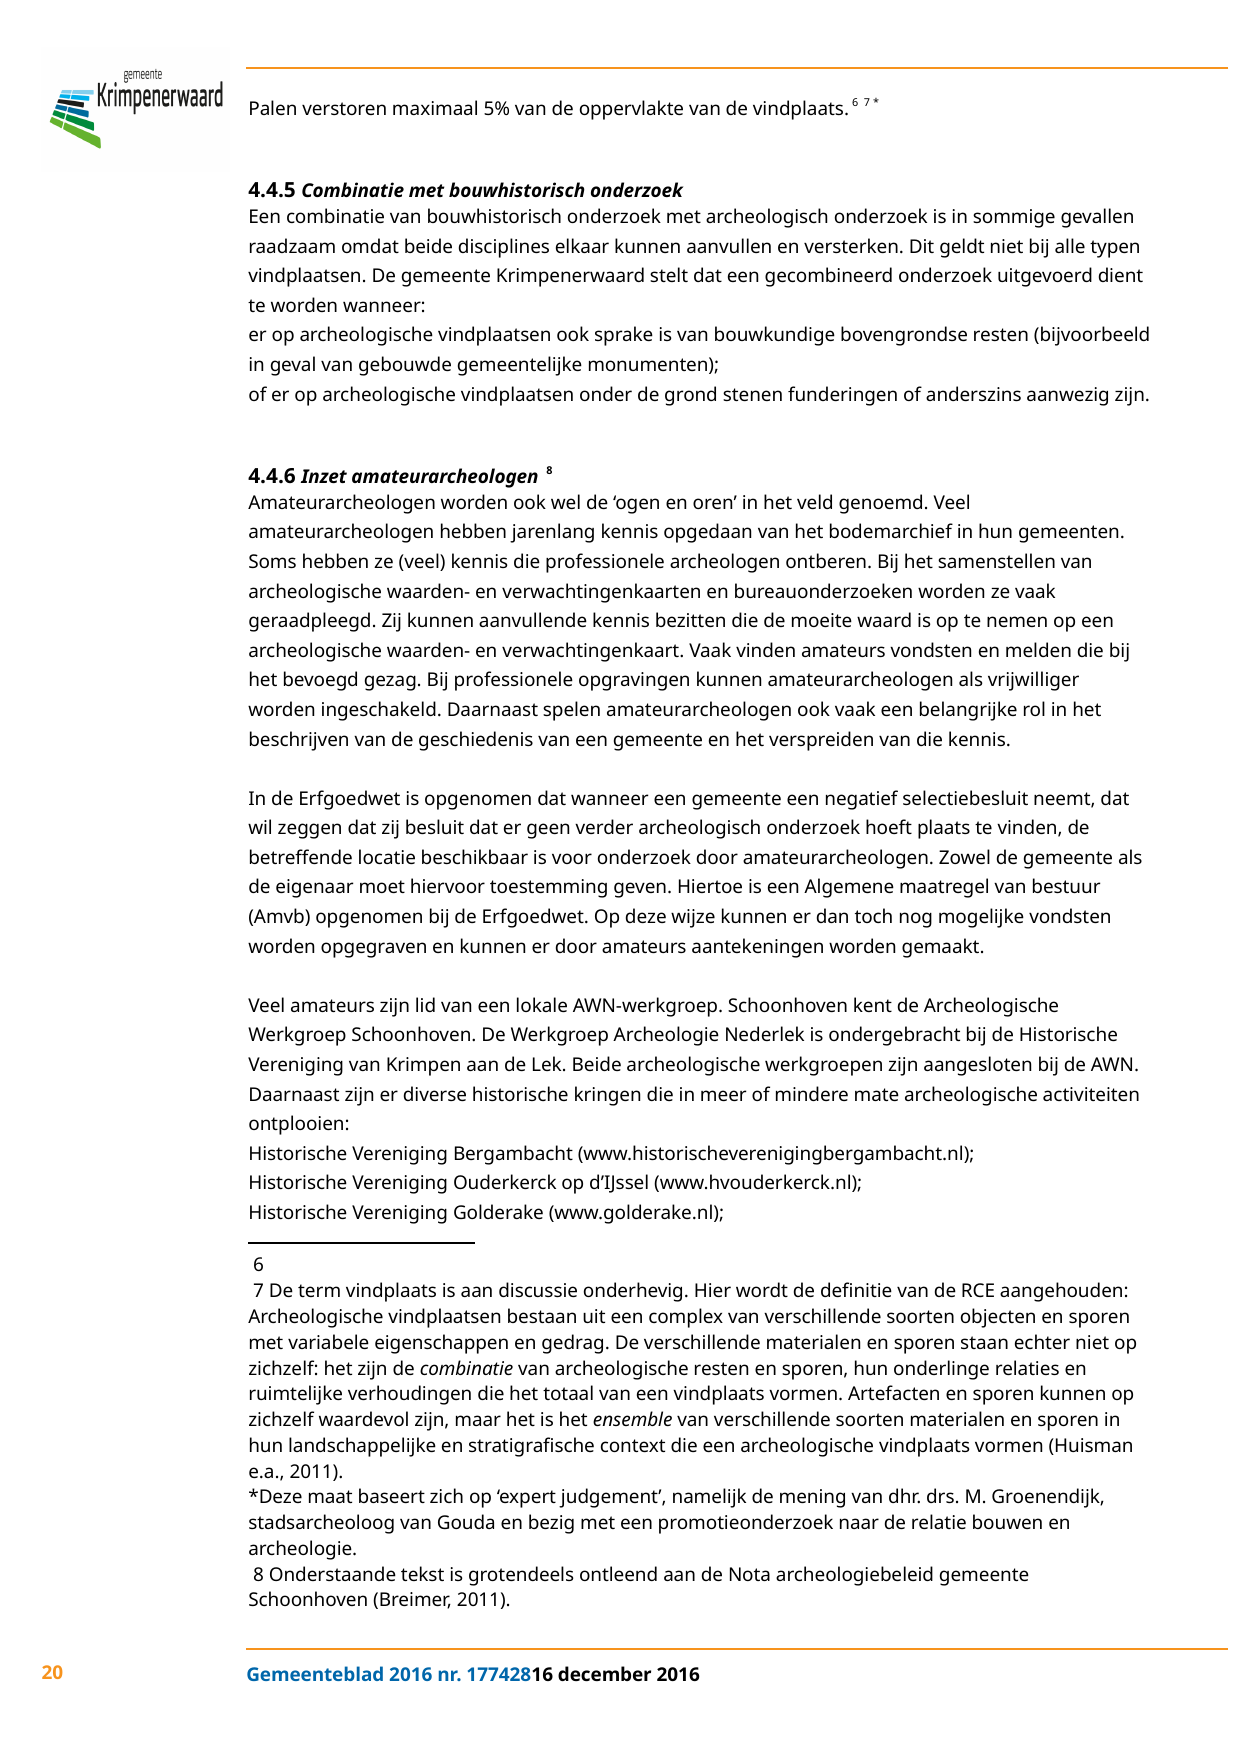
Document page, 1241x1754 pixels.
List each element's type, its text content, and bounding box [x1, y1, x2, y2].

text Veel amateurs zijn lid van een lokale AWN-werkgroep. Schoonhoven kent de Archeologische Werkgroep Schoonhoven. De Werkgroep Archeologie Nederlek is ondergebracht bij de Historische Vereniging van Krimpen aan de Lek. Beide archeologische werkgroepen zijn aangesloten bij de AWN. Daarnaast zijn er diverse historische kringen die in meer of mindere mate archeologische activiteiten ontplooien: [248, 992, 1152, 1136]
text Amateurarcheologen worden ook wel de ‘ogen en oren’ in het veld genoemd. Veel amateurarcheologen hebben jarenlang kennis opgedaan van het bodemarchief in hun gemeenten. Soms hebben ze (veel) kennis die professionele archeologen ontberen. Bij het samenstellen van archeologische waarden- en verwachtingenkaarten en bureauonderzoeken worden ze vaak geraadpleegd. Zij kunnen aanvullende kennis bezitten die de moeite waard is op te nemen op een archeologische waarden- en verwachtingenkaart. Vaak vinden amateurs vondsten en melden die bij het bevoegd gezag. Bij professionele opgravingen kunnen amateurarcheologen als vrijwilliger worden ingeschakeld. Daarnaast spelen amateurarcheologen ook vaak een belangrijke rol in het beschrijven van de geschiedenis van een gemeente en het verspreiden van die kennis. [248, 489, 1152, 752]
text Palen verstoren maximaal 5% van de oppervlakte van de vindplaats. [248, 95, 1152, 121]
text Historische Vereniging Bergambacht (www.historischeverenigingbergambacht.nl); [248, 1140, 1152, 1166]
text of er op archeologische vindplaatsen onder de grond stenen funderingen of anderszins aanwezig zijn. [248, 381, 1152, 406]
text Historische Vereniging Golderake (www.golderake.nl); [248, 1199, 1152, 1225]
picture [41, 47, 231, 172]
text Deze maat baseert zich op ‘expert judgement’, namelijk de mening van dhr. drs. M. Groenendijk, stadsarcheoloog van Gouda en bezig met een promotieonderzoek naar de relatie bouwen en archeologie. [248, 1483, 1152, 1561]
text In de Erfgoedwet is opgenomen dat wanneer een gemeente een negatief selectiebesluit neemt, dat wil zeggen dat zij besluit dat er geen verder archeologisch onderzoek hoeft plaats te vinden, de betreffende locatie beschikbaar is voor onderzoek door amateurarcheologen. Zowel de gemeente als de eigenaar moet hiervoor toestemming geven. Hiertoe is een Algemene maatregel van bestuur (Amvb) opgenomen bij de Erfgoedwet. Op deze wijze kunnen er dan toch nog mogelijke vondsten worden opgegraven en kunnen er door amateurs aantekeningen worden gemaakt. [248, 785, 1152, 959]
text Historische Vereniging Ouderkerck op d’IJssel (www.hvouderkerck.nl); [248, 1169, 1152, 1195]
text De term vindplaats is aan discussie onderhevig. Hier wordt de definitie van de RCE aangehouden: Archeologische vindplaatsen bestaan uit een complex van verschillende soorten objecten en sporen met variabele eigenschappen en gedrag. De verschillende materialen en sporen staan echter niet op zichzelf: het zijn de combinatie van archeologische resten en sporen, hun onderlinge relaties en ruimtelijke verhoudingen die het totaal van een vindplaats vormen. Artefacten en sporen kunnen op zichzelf waardevol zijn, maar het is het ensemble van verschillende soorten materialen en sporen in hun landschappelijke en stratigrafische context die een archeologische vindplaats vormen (Huisman e.a., 2011). [248, 1278, 1152, 1483]
text Onderstaande tekst is grotendeels ontleend aan de Nota archeologiebeleid gemeente Schoonhoven (Breimer, 2011). [248, 1561, 1152, 1612]
text Een combinatie van bouwhistorisch onderzoek met archeologisch onderzoek is in sommige gevallen raadzaam omdat beide disciplines elkaar kunnen aanvullen en versterken. Dit geldt niet bij alle typen vindplaatsen. De gemeente Krimpenerwaard stelt dat een gecombineerd onderzoek uitgevoerd dient te worden wanneer: [248, 203, 1152, 318]
text 4.4.6 Inzet amateurarcheologen [248, 461, 1152, 489]
text 4.4.5 Combinatie met bouwhistorisch onderzoek [248, 175, 1152, 203]
text er op archeologische vindplaatsen ook sprake is van bouwkundige bovengrondse resten (bijvoorbeeld in geval van gebouwde gemeentelijke monumenten); [248, 322, 1152, 377]
